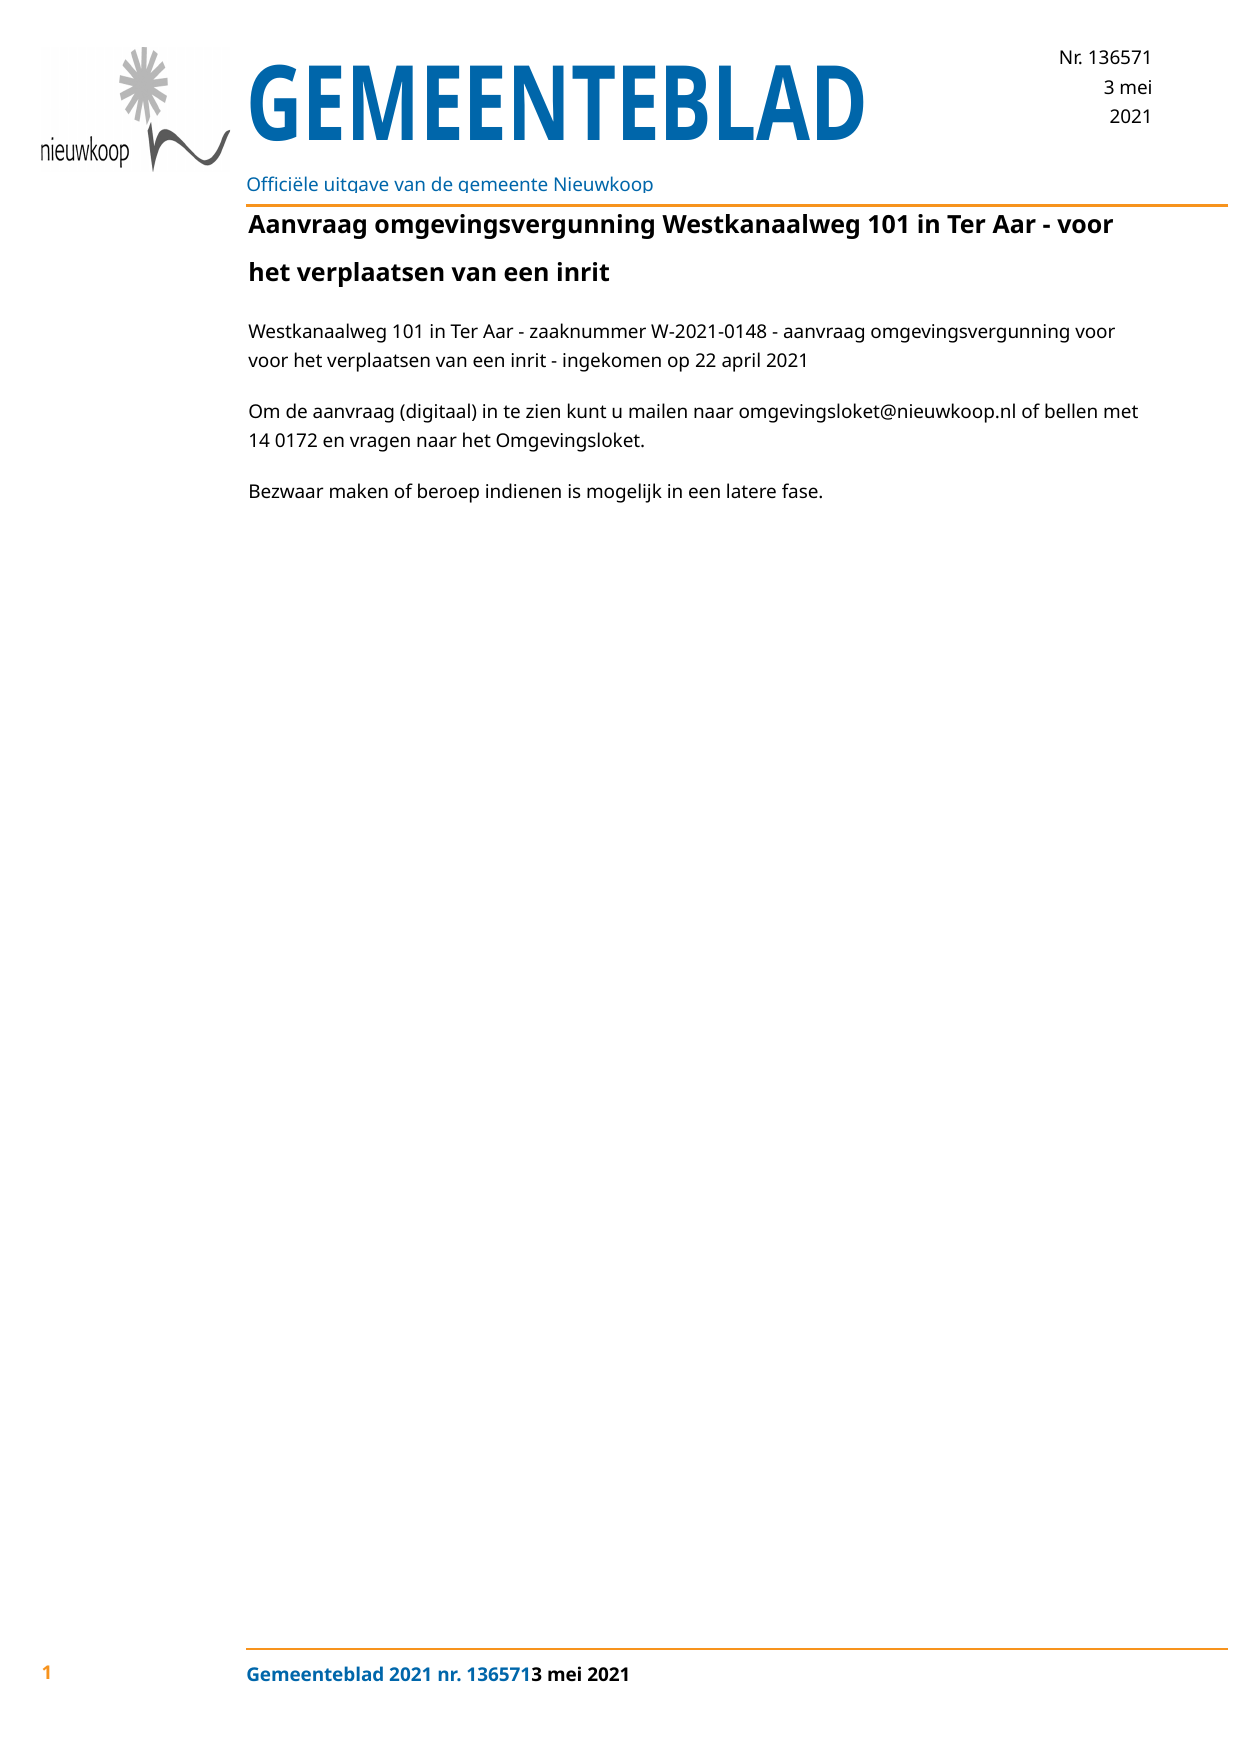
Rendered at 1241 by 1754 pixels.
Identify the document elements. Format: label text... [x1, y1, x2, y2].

text Bezwaar maken of beroep indienen is mogelijk in een latere fase. [248, 478, 1152, 504]
text Om de aanvraag (digitaal) in te zien kunt u mailen naar omgevingsloket@nieuwkoop.nl of bellen met 14 0172 en vragen naar het Omgevingsloket. [248, 398, 1152, 453]
text Aanvraag omgevingsvergunning Westkanaalweg 101 in Ter Aar - voor het verplaatsen van een inrit [248, 207, 1152, 288]
picture [41, 47, 231, 172]
text Westkanaalweg 101 in Ter Aar - zaaknummer W-2021-0148 - aanvraag omgevingsvergunning voor voor het verplaatsen van een inrit - ingekomen op 22 april 2021 [248, 318, 1152, 373]
